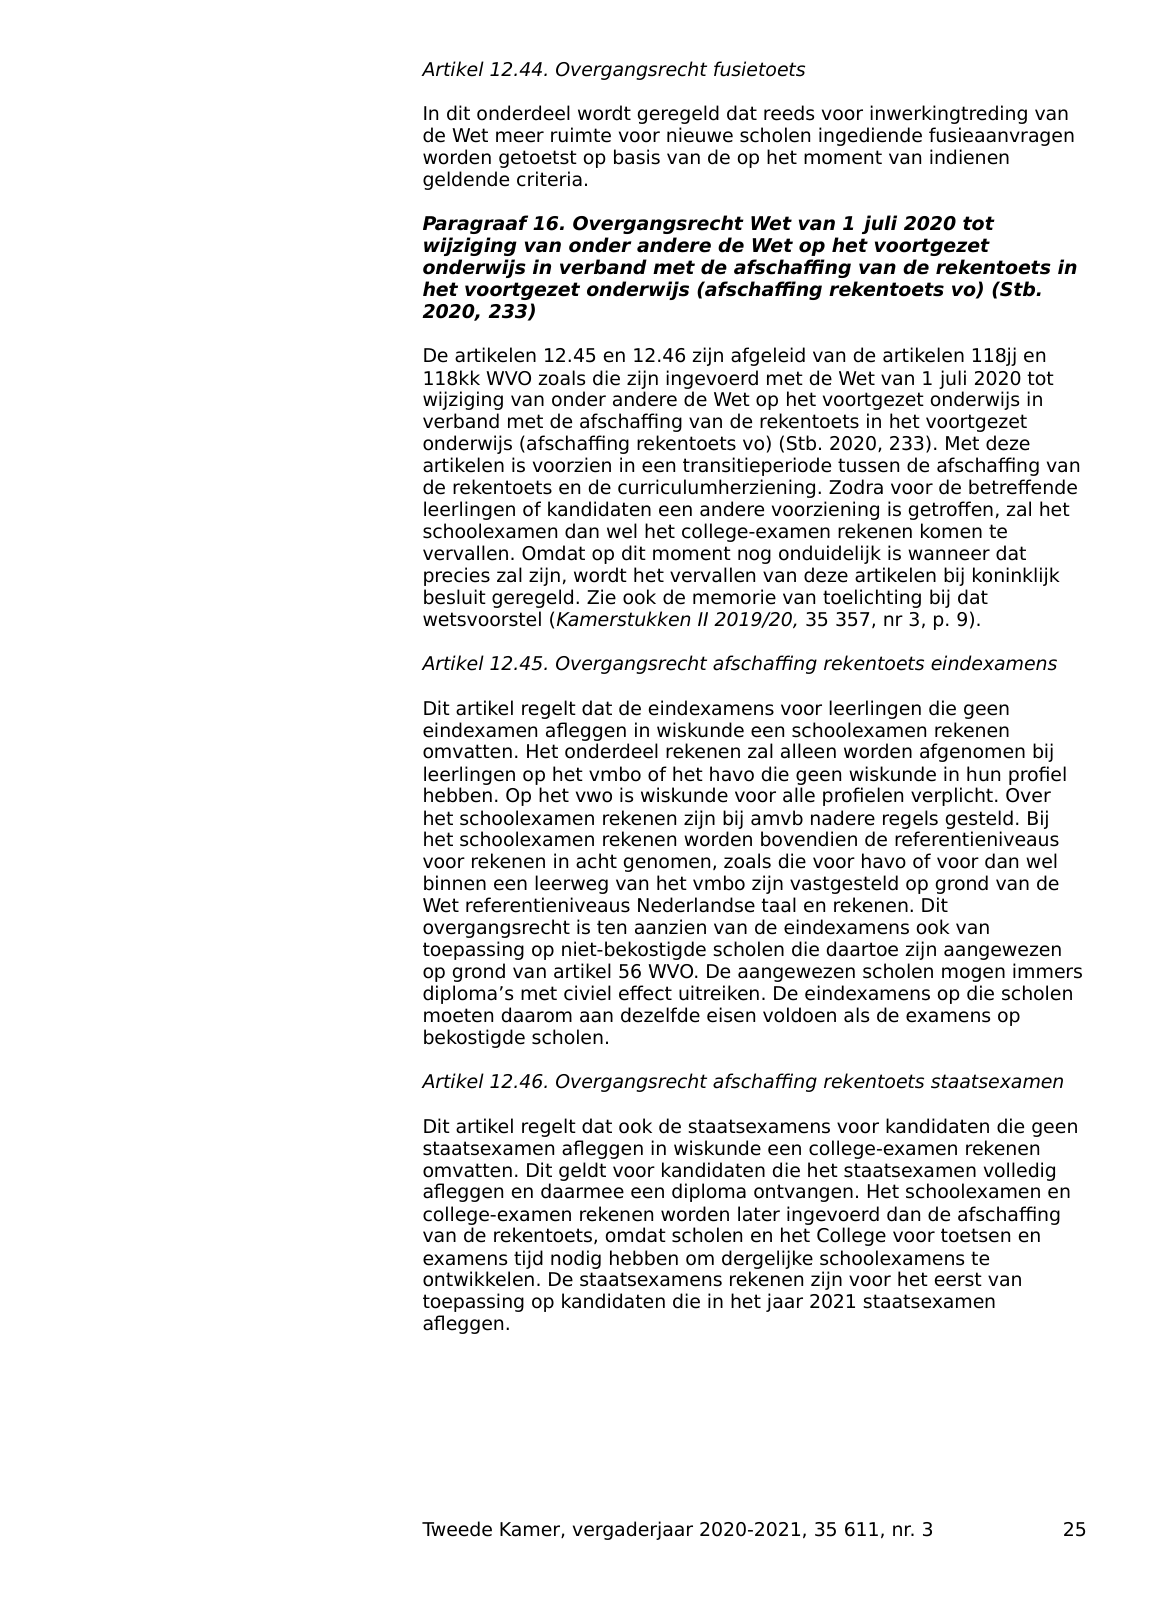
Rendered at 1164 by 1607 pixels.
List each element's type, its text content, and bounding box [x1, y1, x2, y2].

subtitle Artikel 12.45. Overgangsrecht afschaffing rekentoets eindexamens [422, 653, 1087, 675]
text Dit artikel regelt dat de eindexamens voor leerlingen die geen eindexamen afleggen in wiskunde een schoolexamen rekenen omvatten. Het onderdeel rekenen zal alleen worden afgenomen bij leerlingen op het vmbo of het havo die geen wiskunde in hun profiel hebben. Op het vwo is wiskunde voor alle profielen verplicht. Over het schoolexamen rekenen zijn bij amvb nadere regels gesteld. Bij het schoolexamen rekenen worden bovendien de referentieniveaus voor rekenen in acht genomen, zoals die voor havo of voor dan wel binnen een leerweg van het vmbo zijn vastgesteld op grond van de Wet referentieniveaus Nederlandse taal en rekenen. Dit overgangsrecht is ten aanzien van de eindexamens ook van toepassing op niet-bekostigde scholen die daartoe zijn aangewezen op grond van artikel 56 WVO. De aangewezen scholen mogen immers diploma’s met civiel effect uitreiken. De eindexamens op die scholen moeten daarom aan dezelfde eisen voldoen als de examens op bekostigde scholen. [422, 697, 1087, 1049]
subtitle Artikel 12.46. Overgangsrecht afschaffing rekentoets staatsexamen [422, 1071, 1087, 1093]
text Dit artikel regelt dat ook de staatsexamens voor kandidaten die geen staatsexamen afleggen in wiskunde een college-examen rekenen omvatten. Dit geldt voor kandidaten die het staatsexamen volledig afleggen en daarmee een diploma ontvangen. Het schoolexamen en college-examen rekenen worden later ingevoerd dan de afschaffing van de rekentoets, omdat scholen en het College voor toetsen en examens tijd nodig hebben om dergelijke schoolexamens te ontwikkelen. De staatsexamens rekenen zijn voor het eerst van toepassing op kandidaten die in het jaar 2021 staatsexamen afleggen. [422, 1116, 1087, 1335]
subtitle Artikel 12.44. Overgangsrecht fusietoets [422, 59, 1087, 81]
text In dit onderdeel wordt geregeld dat reeds voor inwerkingtreding van de Wet meer ruimte voor nieuwe scholen ingediende fusieaanvragen worden getoetst op basis van de op het moment van indienen geldende criteria. [422, 103, 1087, 191]
subtitle Paragraaf 16. Overgangsrecht Wet van 1 juli 2020 tot wijziging van onder andere de Wet op het voortgezet onderwijs in verband met de afschaffing van de rekentoets in het voortgezet onderwijs (afschaffing rekentoets vo) (Stb. 2020, 233) [422, 213, 1087, 323]
text De artikelen 12.45 en 12.46 zijn afgeleid van de artikelen 118jj en 118kk WVO zoals die zijn ingevoerd met de Wet van 1 juli 2020 tot wijziging van onder andere de Wet op het voortgezet onderwijs in verband met de afschaffing van de rekentoets in het voortgezet onderwijs (afschaffing rekentoets vo) (Stb. 2020, 233). Met deze artikelen is voorzien in een transitieperiode tussen de afschaffing van de rekentoets en de curriculumherziening. Zodra voor de betreffende leerlingen of kandidaten een andere voorziening is getroffen, zal het schoolexamen dan wel het college-examen rekenen komen te vervallen. Omdat op dit moment nog onduidelijk is wanneer dat precies zal zijn, wordt het vervallen van deze artikelen bij koninklijk besluit geregeld. Zie ook de memorie van toelichting bij dat wetsvoorstel (Kamerstukken II 2019/20, 35 357, nr 3, p. 9). [422, 345, 1087, 631]
